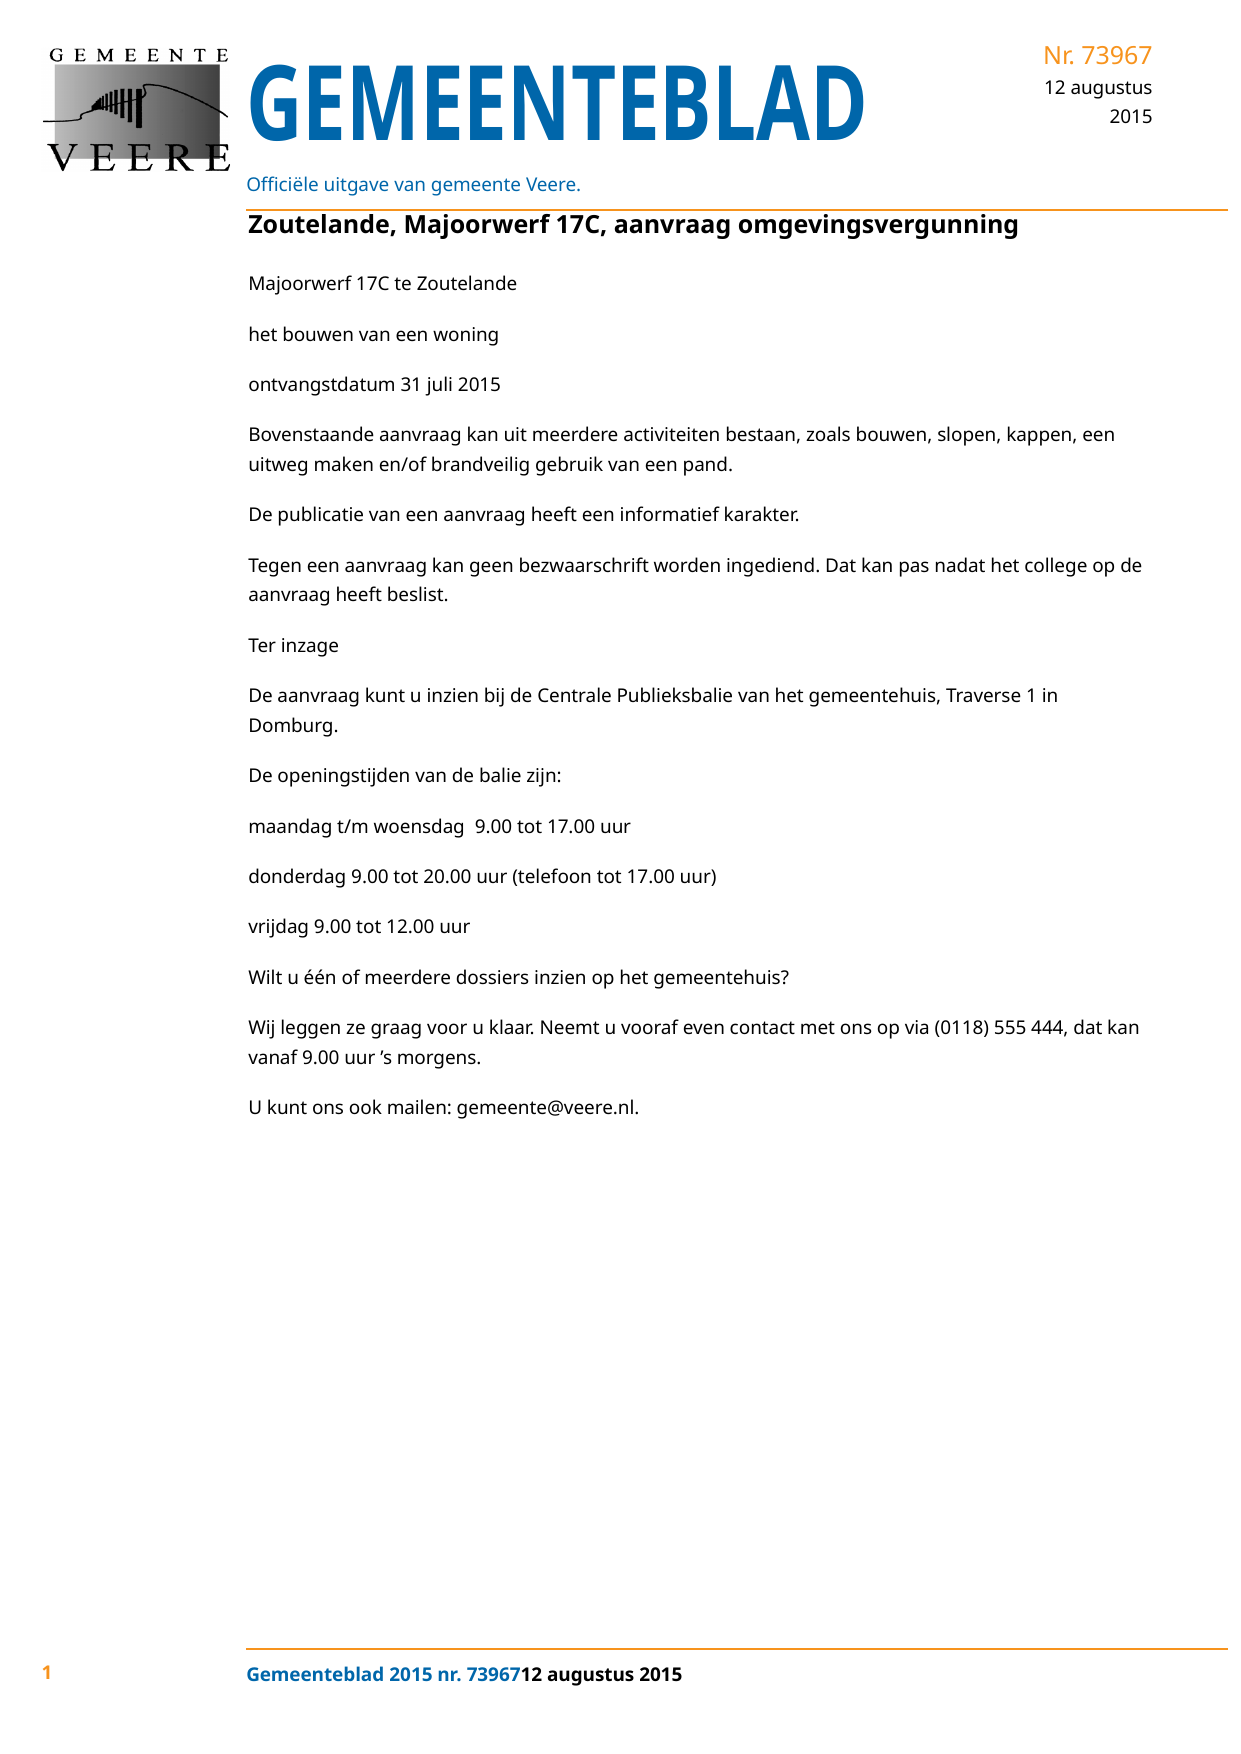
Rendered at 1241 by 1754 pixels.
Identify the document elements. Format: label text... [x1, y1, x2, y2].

text Bovenstaande aanvraag kan uit meerdere activiteiten bestaan, zoals bouwen, slopen, kappen, een uitweg maken en/of brandveilig gebruik van een pand. [248, 422, 1152, 477]
text maandag t/m woensdag 9.00 tot 17.00 uur [248, 813, 1152, 838]
text ontvangstdatum 31 juli 2015 [248, 371, 1152, 397]
text Tegen een aanvraag kan geen bezwaarschrift worden ingediend. Dat kan pas nadat het college op de aanvraag heeft beslist. [248, 552, 1152, 607]
text het bouwen van een woning [248, 321, 1152, 346]
picture [41, 47, 231, 172]
text Wilt u één of meerdere dossiers inzien op het gemeentehuis? [248, 964, 1152, 990]
text U kunt ons ook mailen: gemeente@veere.nl. [248, 1094, 1152, 1120]
text Wij leggen ze graag voor u klaar. Neemt u vooraf even contact met ons op via (0118) 555 444, dat kan vanaf 9.00 uur ’s morgens. [248, 1014, 1152, 1070]
text Zoutelande, Majoorwerf 17C, aanvraag omgevingsvergunning [248, 211, 1152, 241]
text donderdag 9.00 tot 20.00 uur (telefoon tot 17.00 uur) [248, 863, 1152, 889]
text De publicatie van een aanvraag heeft een informatief karakter. [248, 502, 1152, 527]
text Ter inzage [248, 632, 1152, 658]
text vrijdag 9.00 tot 12.00 uur [248, 914, 1152, 939]
text Majoorwerf 17C te Zoutelande [248, 270, 1152, 296]
text De openingstijden van de balie zijn: [248, 762, 1152, 788]
text De aanvraag kunt u inzien bij de Centrale Publieksbalie van het gemeentehuis, Traverse 1 in Domburg. [248, 682, 1152, 738]
